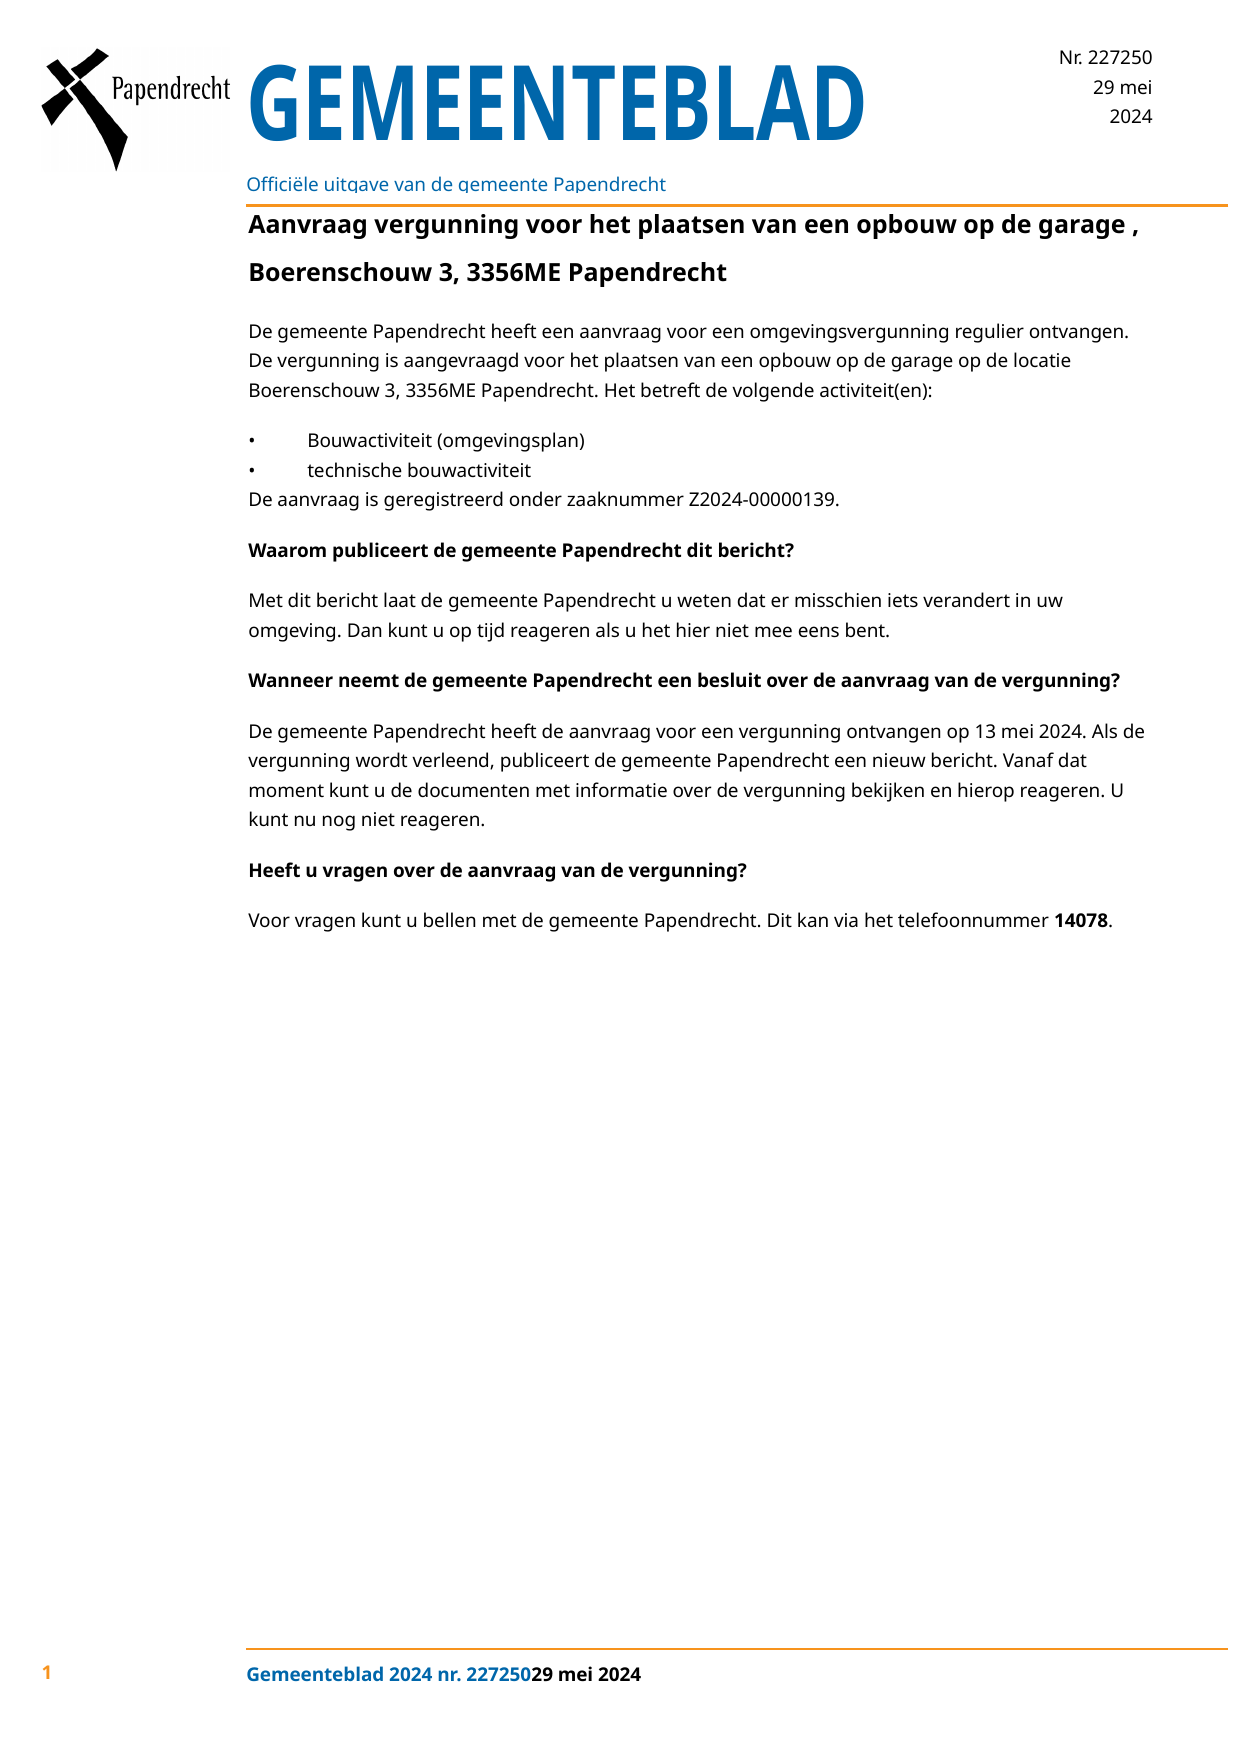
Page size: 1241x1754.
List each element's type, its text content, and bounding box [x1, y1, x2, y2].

text Heeft u vragen over de aanvraag van de vergunning? [248, 857, 1152, 883]
text Voor vragen kunt u bellen met de gemeente Papendrecht. Dit kan via het telefoonnummer 14078. [248, 907, 1152, 933]
text Wanneer neemt de gemeente Papendrecht een besluit over de aanvraag van de vergunning? [248, 667, 1152, 693]
text Waarom publiceert de gemeente Papendrecht dit bericht? [248, 537, 1152, 563]
list Bouwactiviteit (omgevingsplan) [248, 427, 1152, 453]
text De gemeente Papendrecht heeft een aanvraag voor een omgevingsvergunning regulier ontvangen. De vergunning is aangevraagd voor het plaatsen van een opbouw op de garage op de locatie Boerenschouw 3, 3356ME Papendrecht. Het betreft de volgende activiteit(en): [248, 318, 1152, 403]
picture [41, 47, 231, 172]
text De gemeente Papendrecht heeft de aanvraag voor een vergunning ontvangen op 13 mei 2024. Als de vergunning wordt verleend, publiceert de gemeente Papendrecht een nieuw bericht. Vanaf dat moment kunt u de documenten met informatie over de vergunning bekijken en hierop reageren. U kunt nu nog niet reageren. [248, 718, 1152, 832]
text Aanvraag vergunning voor het plaatsen van een opbouw op de garage , Boerenschouw 3, 3356ME Papendrecht [248, 207, 1152, 288]
list technische bouwactiviteit [248, 457, 1152, 483]
text Met dit bericht laat de gemeente Papendrecht u weten dat er misschien iets verandert in uw omgeving. Dan kunt u op tijd reageren als u het hier niet mee eens bent. [248, 587, 1152, 643]
text De aanvraag is geregistreerd onder zaaknummer Z2024-00000139. [248, 487, 1152, 512]
